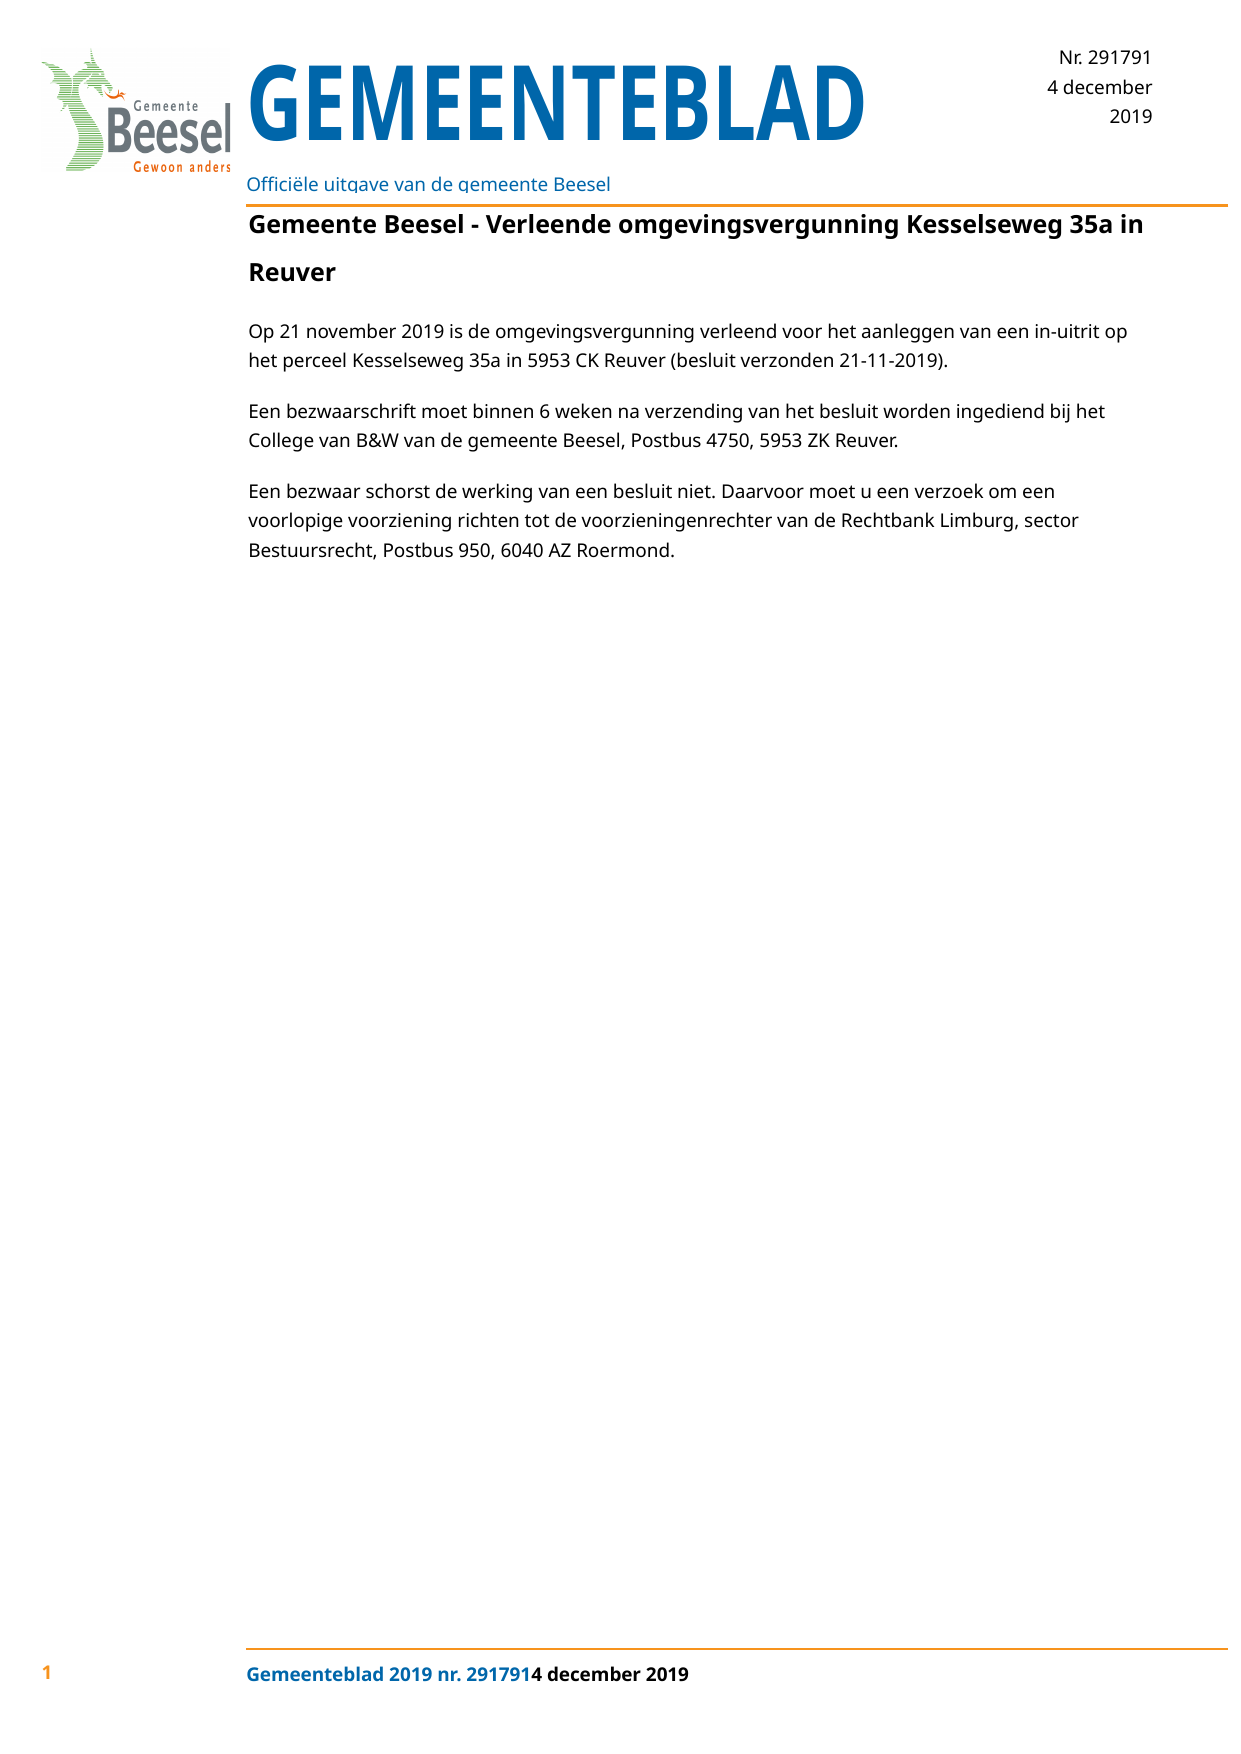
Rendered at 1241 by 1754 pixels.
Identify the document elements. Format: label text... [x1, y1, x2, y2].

text Gemeente Beesel - Verleende omgevingsvergunning Kesselseweg 35a in Reuver [248, 207, 1152, 288]
text Een bezwaarschrift moet binnen 6 weken na verzending van het besluit worden ingediend bij het College van B&W van de gemeente Beesel, Postbus 4750, 5953 ZK Reuver. [248, 398, 1152, 453]
picture [41, 47, 231, 172]
text Op 21 november 2019 is de omgevingsvergunning verleend voor het aanleggen van een in-uitrit op het perceel Kesselseweg 35a in 5953 CK Reuver (besluit verzonden 21-11-2019). [248, 318, 1152, 373]
text Een bezwaar schorst de werking van een besluit niet. Daarvoor moet u een verzoek om een voorlopige voorziening richten tot de voorzieningenrechter van de Rechtbank Limburg, sector Bestuursrecht, Postbus 950, 6040 AZ Roermond. [248, 478, 1152, 563]
